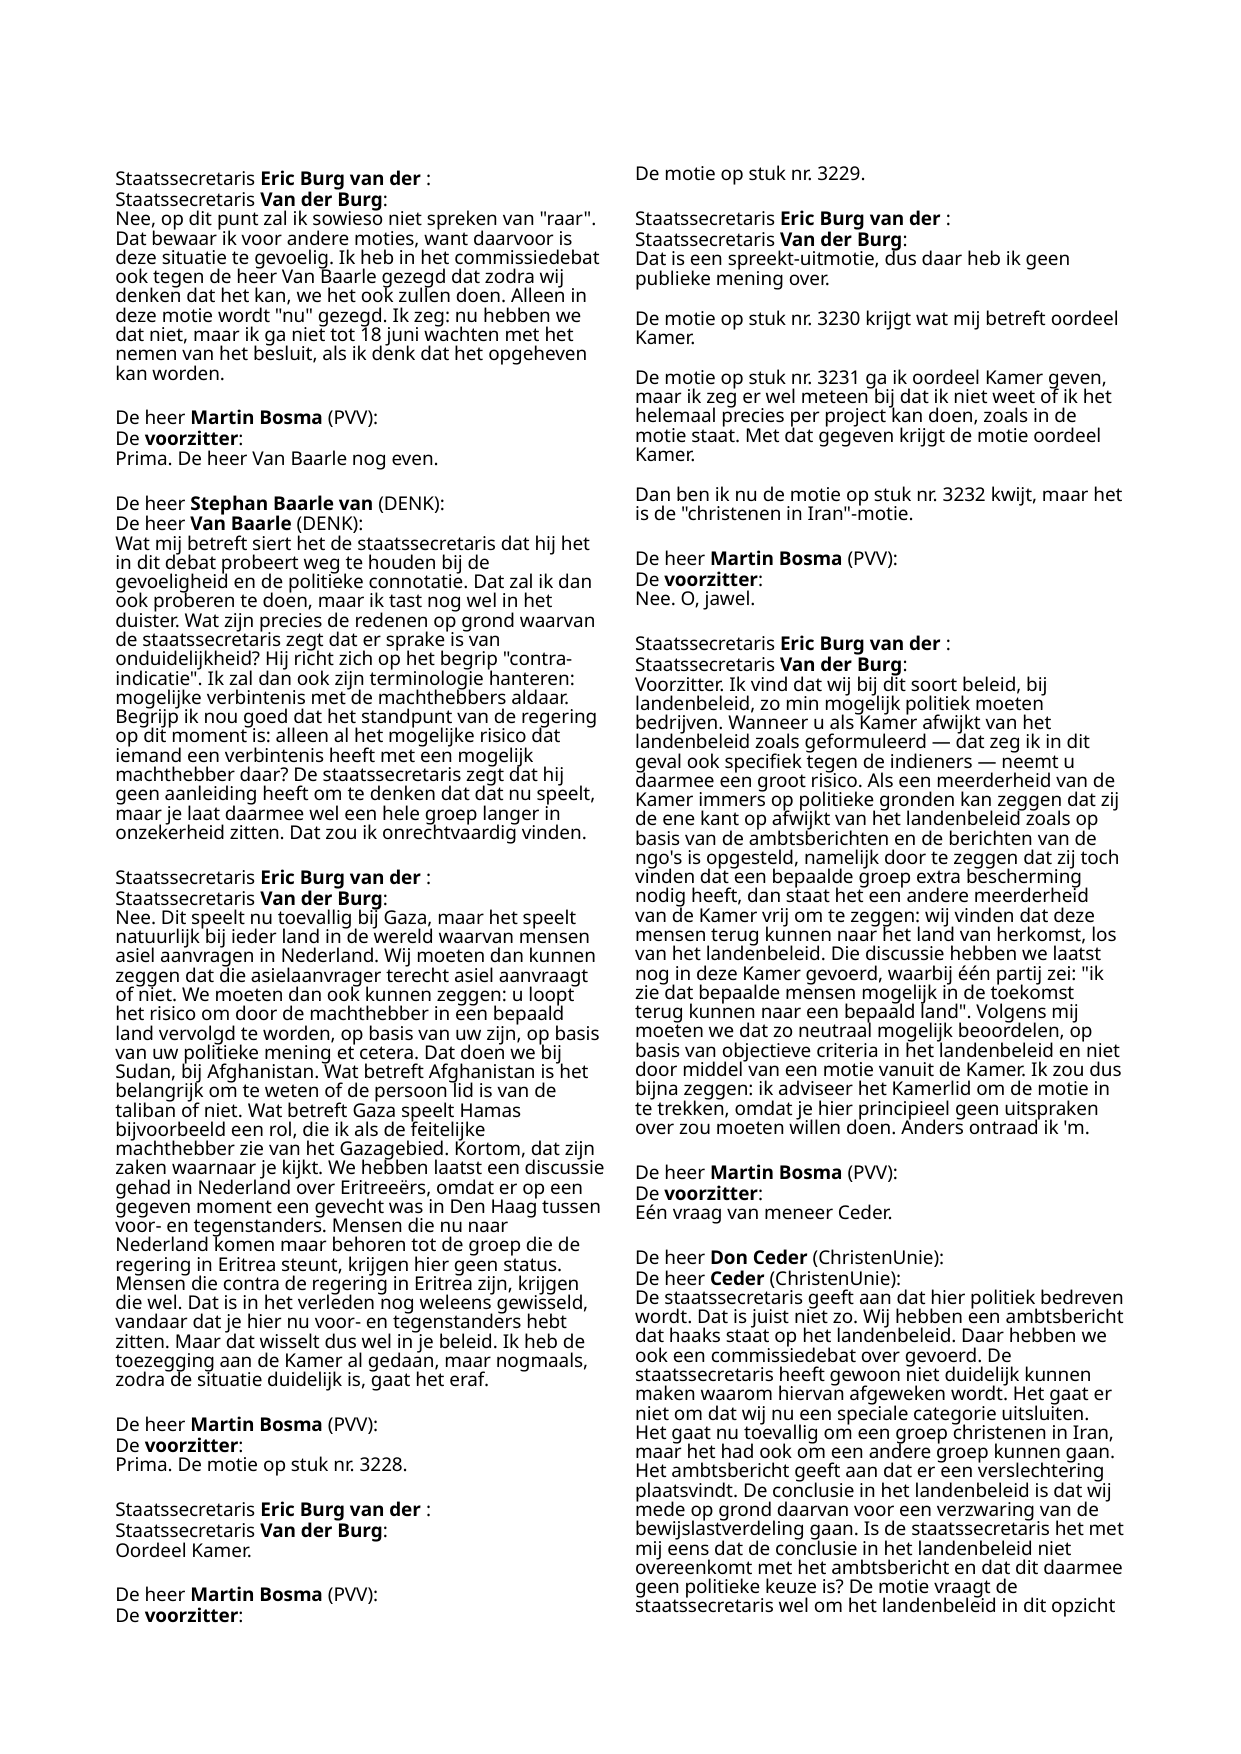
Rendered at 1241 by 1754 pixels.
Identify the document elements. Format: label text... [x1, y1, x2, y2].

text De voorzitter: [635, 571, 1125, 590]
text De heer Martin Bosma (PVV): [115, 404, 605, 430]
text De heer Martin Bosma (PVV): [635, 545, 1125, 571]
text Voorzitter. Ik vind dat wij bij dit soort beleid, bij landenbeleid, zo min mogelijk politiek moeten bedrijven. Wanneer u als Kamer afwijkt van het landenbeleid zoals geformuleerd — dat zeg ik in dit geval ook specifiek tegen de indieners — neemt u daarmee een groot risico. Als een meerderheid van de Kamer immers op politieke gronden kan zeggen dat zij de ene kant op afwijkt van het landenbeleid zoals op basis van de ambtsberichten en de berichten van de ngo's is opgesteld, namelijk door te zeggen dat zij toch vinden dat een bepaalde groep extra bescherming nodig heeft, dan staat het een andere meerderheid van de Kamer vrij om te zeggen: wij vinden dat deze mensen terug kunnen naar het land van herkomst, los van het landenbeleid. Die discussie hebben we laatst nog in deze Kamer gevoerd, waarbij één partij zei: "ik zie dat bepaalde mensen mogelijk in de toekomst terug kunnen naar een bepaald land". Volgens mij moeten we dat zo neutraal mogelijk beoordelen, op basis van objectieve criteria in het landenbeleid en niet door middel van een motie vanuit de Kamer. Ik zou dus bijna zeggen: ik adviseer het Kamerlid om de motie in te trekken, omdat je hier principieel geen uitspraken over zou moeten willen doen. Anders ontraad ik 'm. [635, 676, 1125, 1138]
text De voorzitter: [115, 430, 605, 449]
text De motie op stuk nr. 3231 ga ik oordeel Kamer geven, maar ik zeg er wel meteen bij dat ik niet weet of ik het helemaal precies per project kan doen, zoals in de motie staat. Met dat gegeven krijgt de motie oordeel Kamer. [635, 369, 1125, 465]
text Prima. De motie op stuk nr. 3228. [115, 1456, 605, 1476]
text Staatssecretaris Eric Burg van der : [635, 205, 1125, 231]
text De heer Stephan Baarle van (DENK): [115, 490, 605, 515]
text Dan ben ik nu de motie op stuk nr. 3232 kwijt, maar het is de "christenen in Iran"-motie. [635, 486, 1125, 524]
text Nee. Dit speelt nu toevallig bij Gaza, maar het speelt natuurlijk bij ieder land in de wereld waarvan mensen asiel aanvragen in Nederland. Wij moeten dan kunnen zeggen dat die asielaanvrager terecht asiel aanvraagt of niet. We moeten dan ook kunnen zeggen: u loopt het risico om door de machthebber in een bepaald land vervolgd te worden, op basis van uw zijn, op basis van uw politieke mening et cetera. Dat doen we bij Sudan, bij Afghanistan. Wat betreft Afghanistan is het belangrijk om te weten of de persoon lid is van de taliban of niet. Wat betreft Gaza speelt Hamas bijvoorbeeld een rol, die ik als de feitelijke machthebber zie van het Gazagebied. Kortom, dat zijn zaken waarnaar je kijkt. We hebben laatst een discussie gehad in Nederland over Eritreeërs, omdat er op een gegeven moment een gevecht was in Den Haag tussen voor- en tegenstanders. Mensen die nu naar Nederland komen maar behoren tot de groep die de regering in Eritrea steunt, krijgen hier geen status. Mensen die contra de regering in Eritrea zijn, krijgen die wel. Dat is in het verleden nog weleens gewisseld, vandaar dat je hier nu voor- en tegenstanders hebt zitten. Maar dat wisselt dus wel in je beleid. Ik heb de toezegging aan de Kamer al gedaan, maar nogmaals, zodra de situatie duidelijk is, gaat het eraf. [115, 909, 605, 1391]
text Wat mij betreft siert het de staatssecretaris dat hij het in dit debat probeert weg te houden bij de gevoeligheid en de politieke connotatie. Dat zal ik dan ook proberen te doen, maar ik tast nog wel in het duister. Wat zijn precies de redenen op grond waarvan de staatssecretaris zegt dat er sprake is van onduidelijkheid? Hij richt zich op het begrip "contra-indicatie". Ik zal dan ook zijn terminologie hanteren: mogelijke verbintenis met de machthebbers aldaar. Begrijp ik nou goed dat het standpunt van de regering op dit moment is: alleen al het mogelijke risico dat iemand een verbintenis heeft met een mogelijk machthebber daar? De staatssecretaris zegt dat hij geen aanleiding heeft om te denken dat dat nu speelt, maar je laat daarmee wel een hele groep langer in onzekerheid zitten. Dat zou ik onrechtvaardig vinden. [115, 535, 605, 843]
text De heer Martin Bosma (PVV): [115, 1411, 605, 1437]
text De voorzitter: [635, 1184, 1125, 1204]
text De heer Van Baarle (DENK): [115, 515, 605, 535]
text Nee. O, jawel. [635, 590, 1125, 610]
text De heer Ceder (ChristenUnie): [635, 1270, 1125, 1289]
text Eén vraag van meneer Ceder. [635, 1204, 1125, 1223]
text Staatssecretaris Van der Burg: [635, 231, 1125, 250]
text De staatssecretaris geeft aan dat hier politiek bedreven wordt. Dat is juist niet zo. Wij hebben een ambtsbericht dat haaks staat op het landenbeleid. Daar hebben we ook een commissiedebat over gevoerd. De staatssecretaris heeft gewoon niet duidelijk kunnen maken waarom hiervan afgeweken wordt. Het gaat er niet om dat wij nu een speciale categorie uitsluiten. Het gaat nu toevallig om een groep christenen in Iran, maar het had ook om een andere groep kunnen gaan. Het ambtsbericht geeft aan dat er een verslechtering plaatsvindt. De conclusie in het landenbeleid is dat wij mede op grond daarvan voor een verzwaring van de bewijslastverdeling gaan. Is de staatssecretaris het met mij eens dat de conclusie in het landenbeleid niet overeenkomt met het ambtsbericht en dat dit daarmee geen politieke keuze is? De motie vraagt de staatssecretaris wel om het landenbeleid in dit opzicht [635, 1289, 1125, 1617]
text Staatssecretaris Van der Burg: [115, 889, 605, 909]
text De heer Don Ceder (ChristenUnie): [635, 1244, 1125, 1270]
text Staatssecretaris Eric Burg van der : [115, 864, 605, 889]
text De voorzitter: [115, 1437, 605, 1456]
text De heer Martin Bosma (PVV): [635, 1159, 1125, 1184]
text Staatssecretaris Eric Burg van der : [635, 631, 1125, 656]
text De motie op stuk nr. 3229. [635, 165, 1125, 184]
text Staatssecretaris Eric Burg van der : [115, 1497, 605, 1522]
text De voorzitter: [115, 1607, 605, 1627]
text Staatssecretaris Van der Burg: [115, 1522, 605, 1542]
text Staatssecretaris Van der Burg: [635, 656, 1125, 676]
text Dat is een spreekt-uitmotie, dus daar heb ik geen publieke mening over. [635, 250, 1125, 289]
text Staatssecretaris Van der Burg: [115, 191, 605, 210]
text Prima. De heer Van Baarle nog even. [115, 449, 605, 469]
text Staatssecretaris Eric Burg van der : [115, 165, 605, 191]
text Nee, op dit punt zal ik sowieso niet spreken van "raar". Dat bewaar ik voor andere moties, want daarvoor is deze situatie te gevoelig. Ik heb in het commissiedebat ook tegen de heer Van Baarle gezegd dat zodra wij denken dat het kan, we het ook zullen doen. Alleen in deze motie wordt "nu" gezegd. Ik zeg: nu hebben we dat niet, maar ik ga niet tot 18 juni wachten met het nemen van het besluit, als ik denk dat het opgeheven kan worden. [115, 210, 605, 384]
text Oordeel Kamer. [115, 1542, 605, 1561]
text De heer Martin Bosma (PVV): [115, 1582, 605, 1607]
text De motie op stuk nr. 3230 krijgt wat mij betreft oordeel Kamer. [635, 310, 1125, 348]
